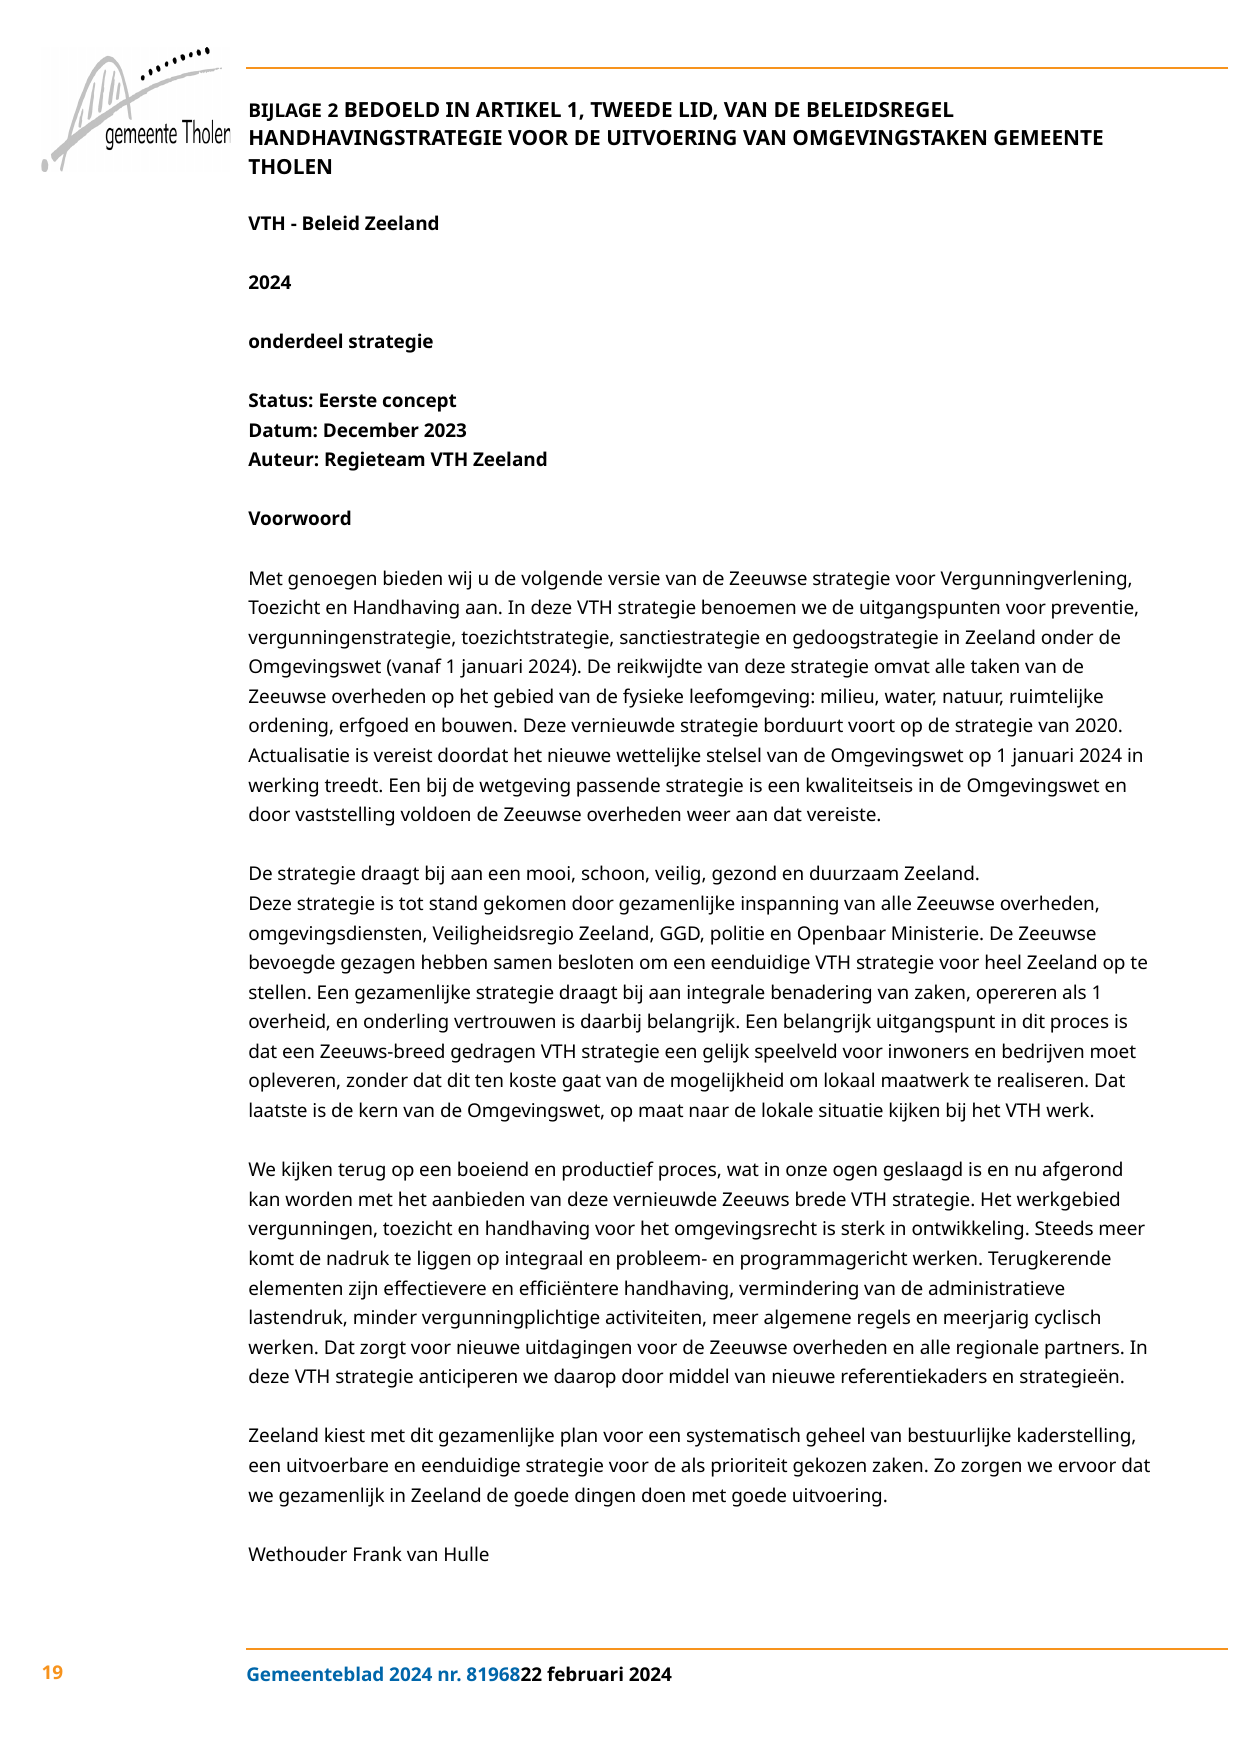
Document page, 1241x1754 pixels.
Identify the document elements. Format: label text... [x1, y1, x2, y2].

picture [41, 47, 231, 172]
text 2024 [248, 269, 1152, 295]
text Datum: December 2023 [248, 417, 1152, 443]
text BIJLAGE 2 BEDOELD IN ARTIKEL 1, TWEEDE LID, VAN DE BELEIDSREGEL HANDHAVINGSTRATEGIE VOOR DE UITVOERING VAN OMGEVINGSTAKEN GEMEENTE THOLEN [248, 95, 1152, 180]
text onderdeel strategie [248, 328, 1152, 354]
text We kijken terug op een boeiend en productief proces, wat in onze ogen geslaagd is en nu afgerond kan worden met het aanbieden van deze vernieuwde Zeeuws brede VTH strategie. Het werkgebied vergunningen, toezicht en handhaving voor het omgevingsrecht is sterk in ontwikkeling. Steeds meer komt de nadruk te liggen op integraal en probleem- en programmagericht werken. Terugkerende elementen zijn effectievere en efficiëntere handhaving, vermindering van de administratieve lastendruk, minder vergunningplichtige activiteiten, meer algemene regels en meerjarig cyclisch werken. Dat zorgt voor nieuwe uitdagingen voor de Zeeuwse overheden en alle regionale partners. In deze VTH strategie anticiperen we daarop door middel van nieuwe referentiekaders en strategieën. [248, 1156, 1152, 1389]
text Met genoegen bieden wij u de volgende versie van de Zeeuwse strategie voor Vergunningverlening, Toezicht en Handhaving aan. In deze VTH strategie benoemen we de uitgangspunten voor preventie, vergunningenstrategie, toezichtstrategie, sanctiestrategie en gedoogstrategie in Zeeland onder de Omgevingswet (vanaf 1 januari 2024). De reikwijdte van deze strategie omvat alle taken van de Zeeuwse overheden op het gebied van de fysieke leefomgeving: milieu, water, natuur, ruimtelijke ordening, erfgoed en bouwen. Deze vernieuwde strategie borduurt voort op de strategie van 2020. Actualisatie is vereist doordat het nieuwe wettelijke stelsel van de Omgevingswet op 1 januari 2024 in werking treedt. Een bij de wetgeving passende strategie is een kwaliteitseis in de Omgevingswet en door vaststelling voldoen de Zeeuwse overheden weer aan dat vereiste. [248, 565, 1152, 827]
text Wethouder Frank van Hulle [248, 1541, 1152, 1567]
text Status: Eerste concept [248, 387, 1152, 413]
text VTH - Beleid Zeeland [248, 210, 1152, 236]
text Voorwoord [248, 506, 1152, 531]
text Auteur: Regieteam VTH Zeeland [248, 446, 1152, 472]
text De strategie draagt bij aan een mooi, schoon, veilig, gezond en duurzaam Zeeland. [248, 861, 1152, 886]
text Deze strategie is tot stand gekomen door gezamenlijke inspanning van alle Zeeuwse overheden, omgevingsdiensten, Veiligheidsregio Zeeland, GGD, politie en Openbaar Ministerie. De Zeeuwse bevoegde gezagen hebben samen besloten om een eenduidige VTH strategie voor heel Zeeland op te stellen. Een gezamenlijke strategie draagt bij aan integrale benadering van zaken, opereren als 1 overheid, en onderling vertrouwen is daarbij belangrijk. Een belangrijk uitgangspunt in dit proces is dat een Zeeuws-breed gedragen VTH strategie een gelijk speelveld voor inwoners en bedrijven moet opleveren, zonder dat dit ten koste gaat van de mogelijkheid om lokaal maatwerk te realiseren. Dat laatste is de kern van de Omgevingswet, op maat naar de lokale situatie kijken bij het VTH werk. [248, 890, 1152, 1123]
text Zeeland kiest met dit gezamenlijke plan voor een systematisch geheel van bestuurlijke kaderstelling, een uitvoerbare en eenduidige strategie voor de als prioriteit gekozen zaken. Zo zorgen we ervoor dat we gezamenlijk in Zeeland de goede dingen doen met goede uitvoering. [248, 1423, 1152, 1508]
